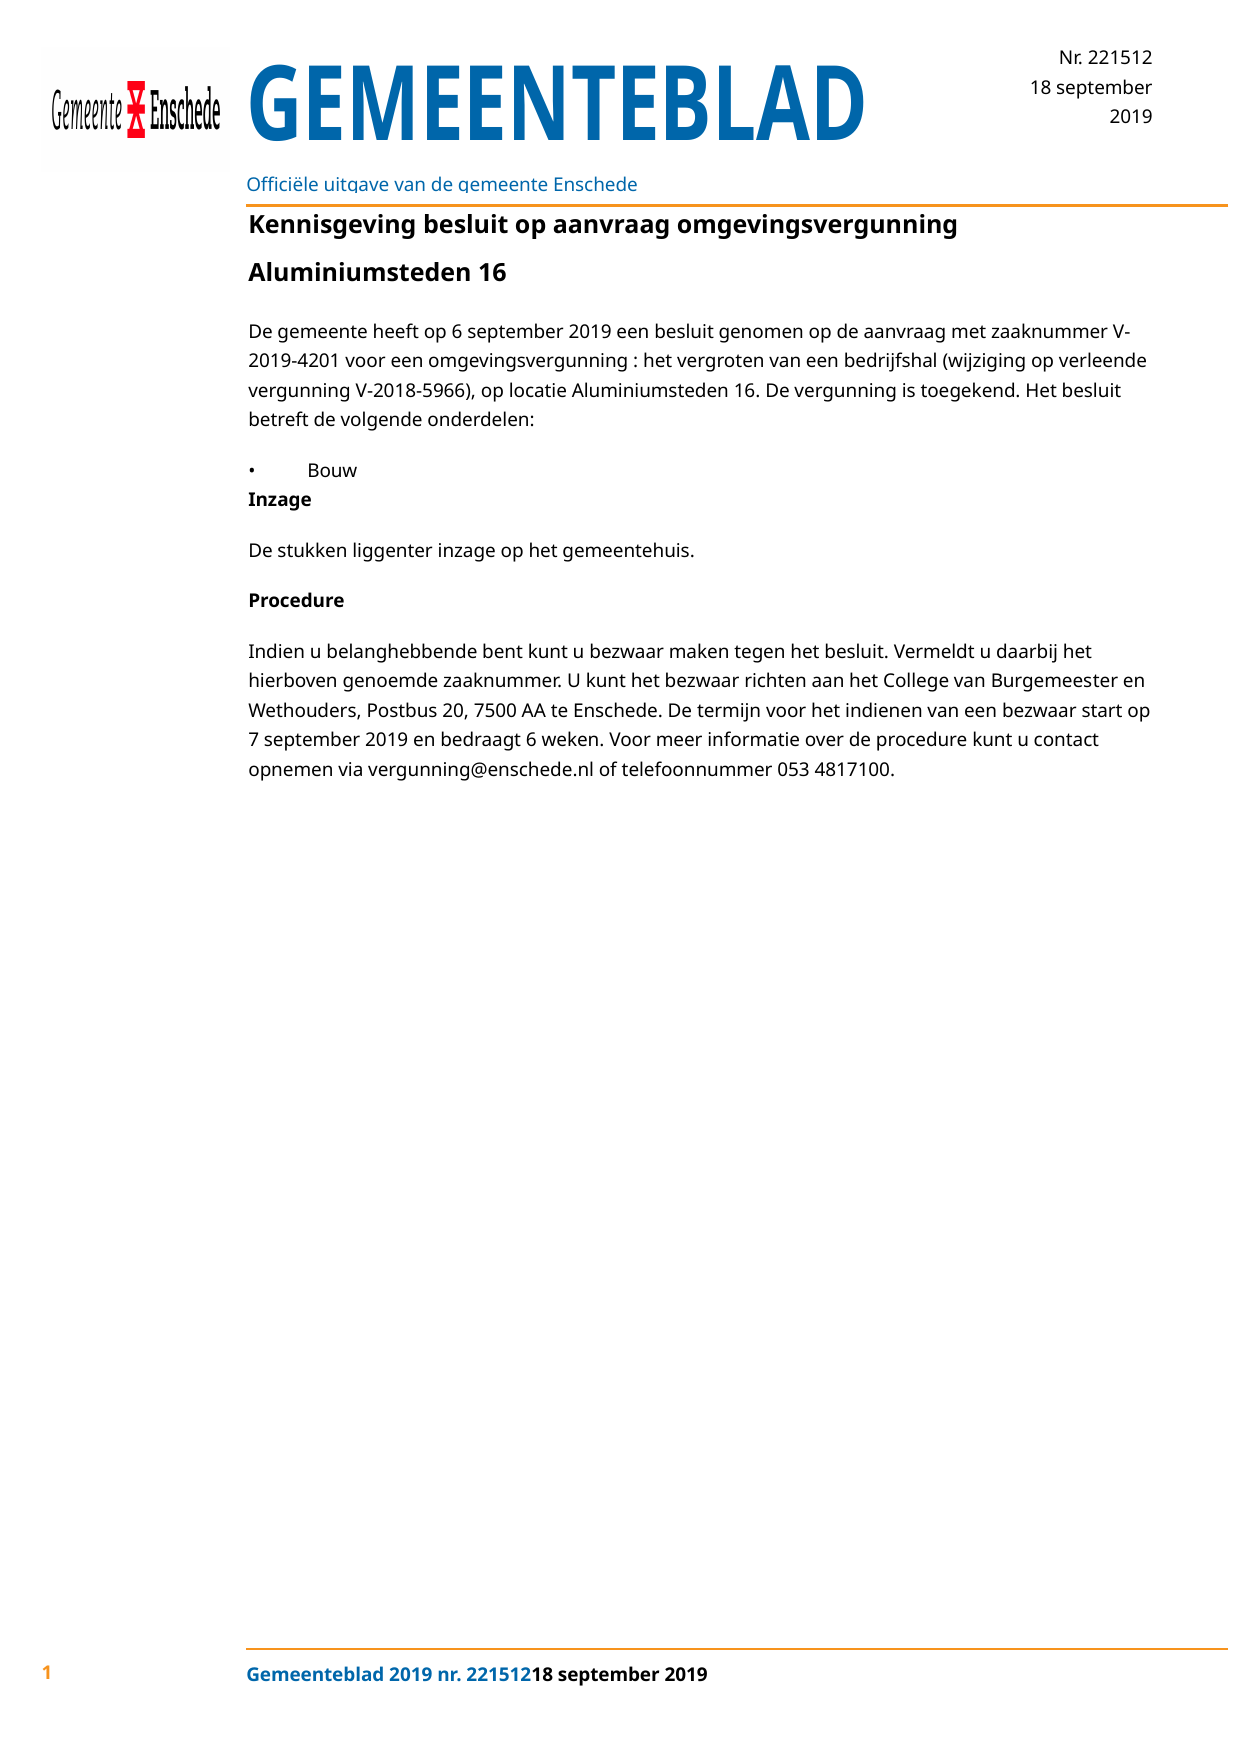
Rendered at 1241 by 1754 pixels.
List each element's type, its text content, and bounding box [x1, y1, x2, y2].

text Inzage [248, 487, 1152, 512]
text Indien u belanghebbende bent kunt u bezwaar maken tegen het besluit. Vermeldt u daarbij het hierboven genoemde zaaknummer. U kunt het bezwaar richten aan het College van Burgemees­ter en Wethouders, Postbus 20, 7500 AA te Enschede. De termijn voor het indienen van een bezwaar start op 7 september 2019 en bedraagt 6 weken. Voor meer informatie over de procedure kunt u contact opnemen via vergunning@enschede.nl of telefoonnummer 053 4817100. [248, 638, 1152, 782]
text De stukken liggenter inzage op het gemeentehuis. [248, 537, 1152, 563]
list Bouw [248, 457, 1152, 483]
text De gemeente heeft op 6 september 2019 een besluit genomen op de aanvraag met zaaknummer V-2019-4201 voor een omgevingsvergunning : het vergroten van een bedrijfshal (wijziging op verleende vergunning V-2018-5966), op locatie Aluminiumsteden 16. De vergunning is toegekend. Het besluit betreft de volgende onderdelen: [248, 318, 1152, 432]
picture [41, 47, 231, 172]
text Procedure [248, 587, 1152, 613]
text Kennisgeving besluit op aanvraag omgevingsvergunning Aluminiumsteden 16 [248, 207, 1152, 288]
